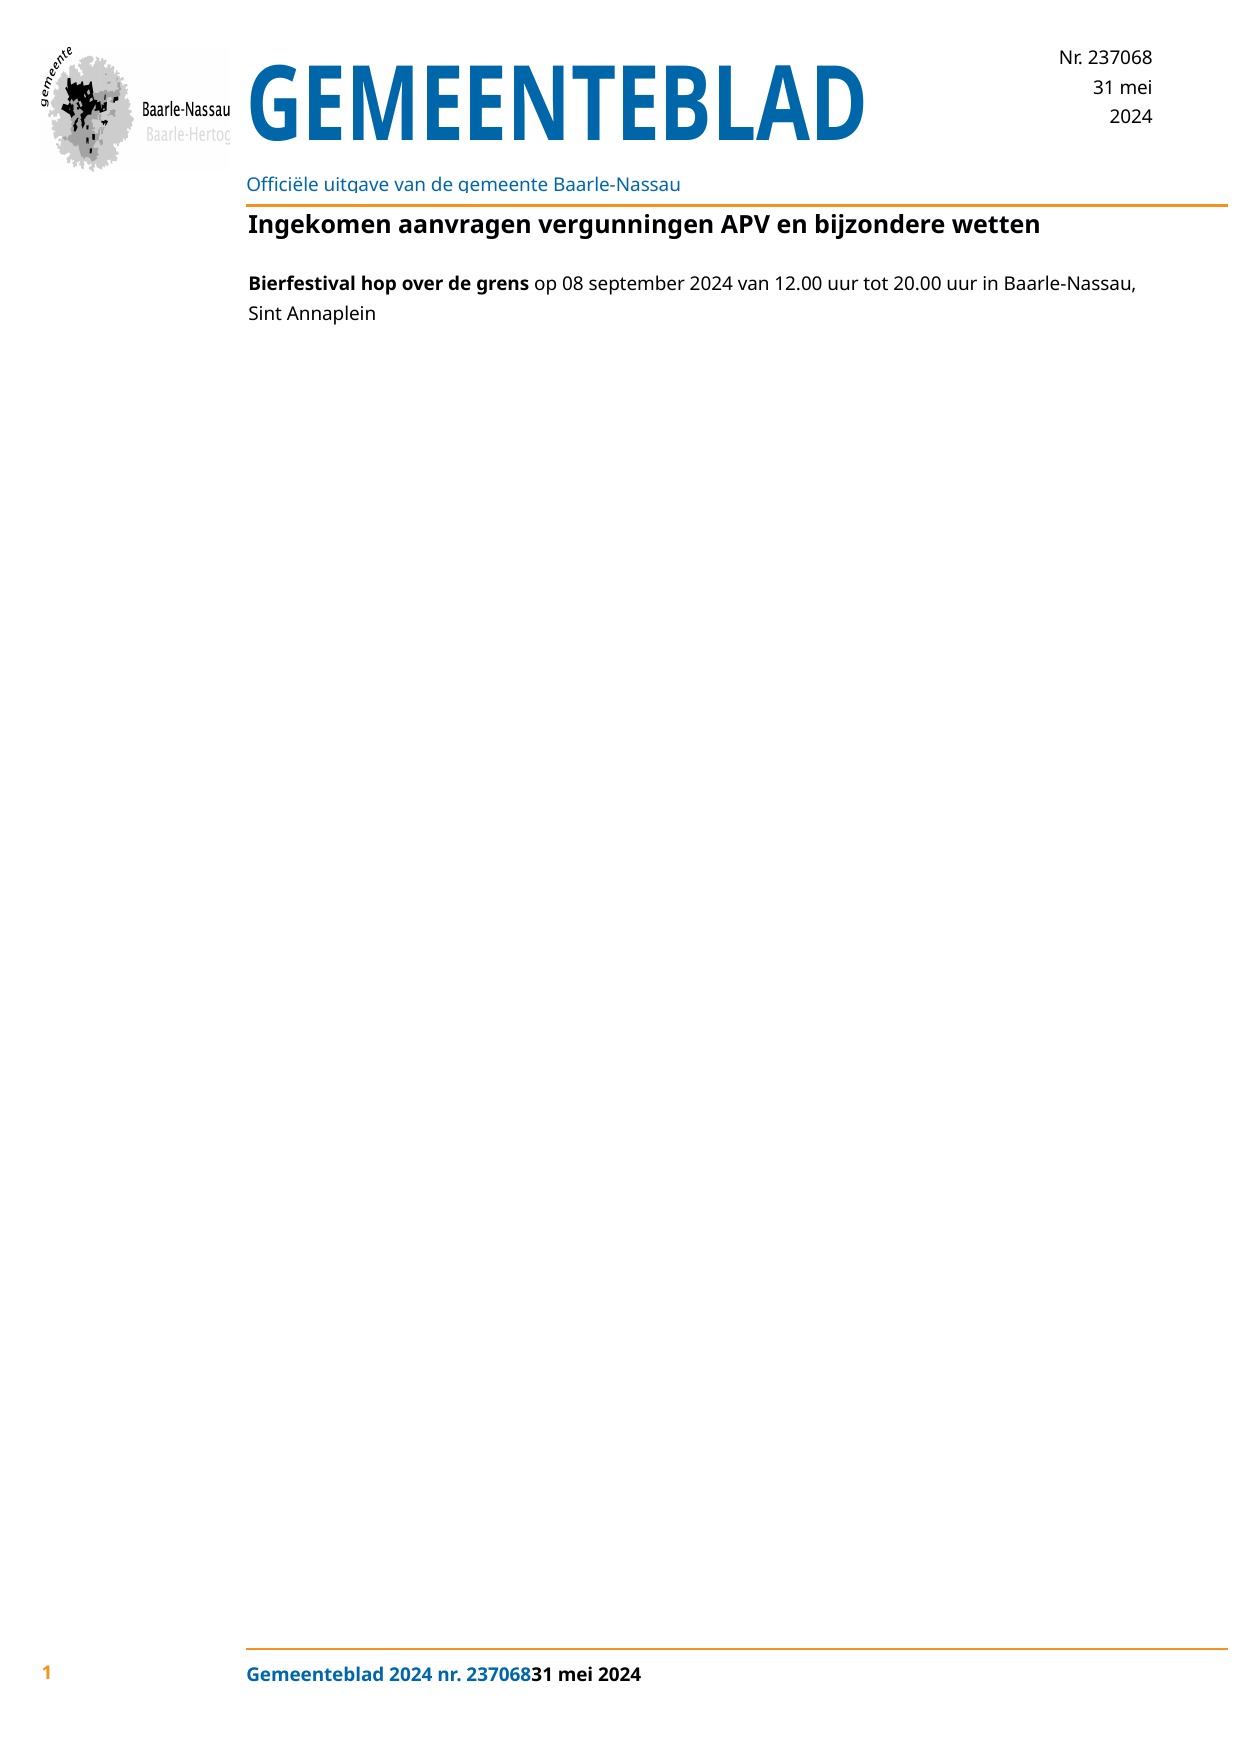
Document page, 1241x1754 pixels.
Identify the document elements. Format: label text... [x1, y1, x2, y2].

picture [41, 47, 231, 172]
text Ingekomen aanvragen vergunningen APV en bijzondere wetten [248, 207, 1152, 241]
text Bierfestival hop over de grens op 08 september 2024 van 12.00 uur tot 20.00 uur in Baarle-Nassau, Sint Annaplein [248, 270, 1152, 326]
